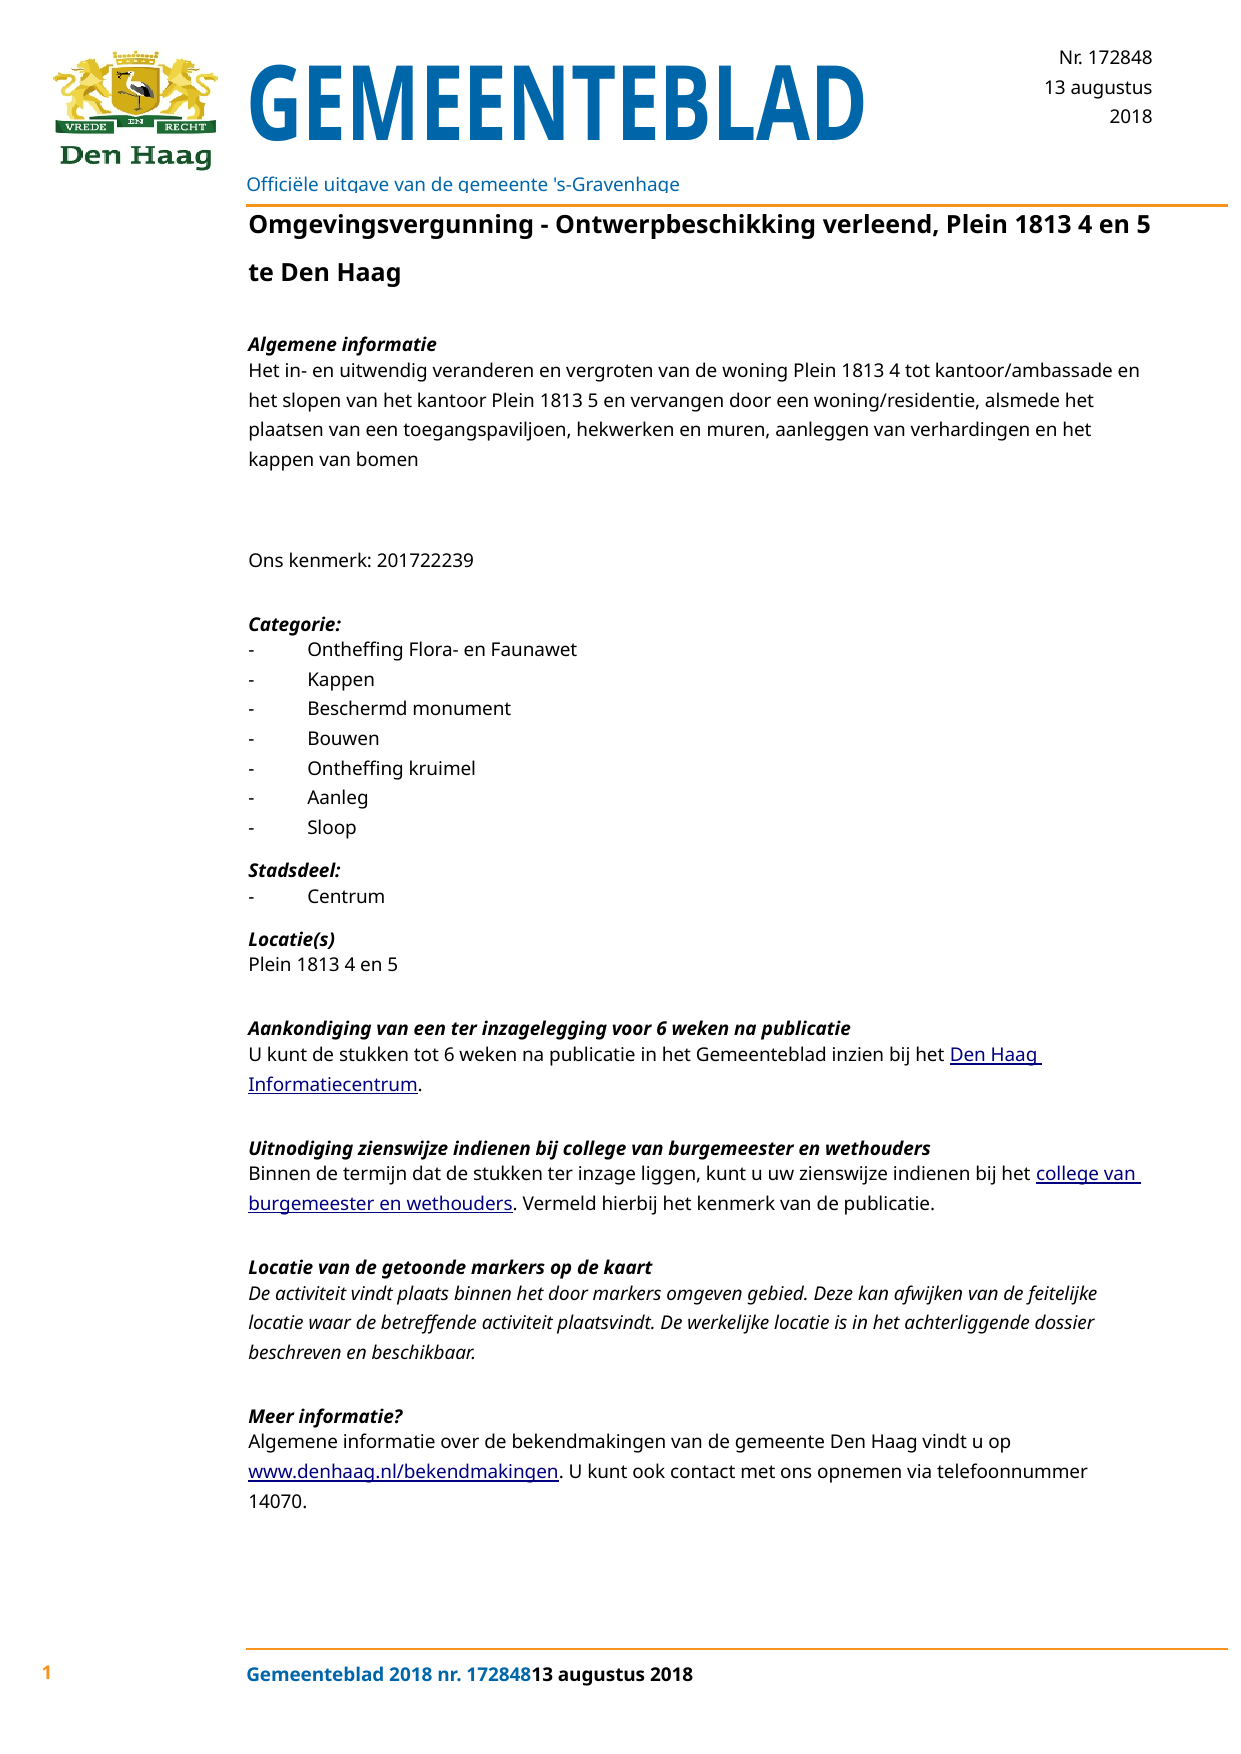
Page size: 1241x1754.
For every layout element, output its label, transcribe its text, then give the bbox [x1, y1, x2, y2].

text Categorie: [248, 611, 1152, 636]
text Algemene informatie [248, 331, 1152, 357]
text Plein 1813 4 en 5 [248, 952, 1152, 977]
text Locatie(s) [248, 926, 1152, 952]
text Stadsdeel: [248, 857, 1152, 883]
list Ontheffing Flora- en Faunawet [248, 636, 1152, 662]
text Binnen de termijn dat de stukken ter inzage liggen, kunt u uw zienswijze indienen bij het college van burgemeester en wethouders. Vermeld hierbij het kenmerk van de publicatie. [248, 1161, 1152, 1216]
text Aankondiging van een ter inzagelegging voor 6 weken na publicatie [248, 1016, 1152, 1041]
list Sloop [248, 814, 1152, 840]
text Meer informatie? [248, 1403, 1152, 1429]
text Uitnodiging zienswijze indienen bij college van burgemeester en wethouders [248, 1135, 1152, 1161]
text Het in- en uitwendig veranderen en vergroten van de woning Plein 1813 4 tot kantoor/ambassade en het slopen van het kantoor Plein 1813 5 en vervangen door een woning/residentie, alsmede het plaatsen van een toegangspaviljoen, hekwerken en muren, aanleggen van verhardingen en het kappen van bomen [248, 357, 1152, 472]
text Locatie van de getoonde markers op de kaart [248, 1254, 1152, 1280]
list Beschermd monument [248, 696, 1152, 721]
list Ontheffing kruimel [248, 755, 1152, 781]
text Omgevingsvergunning - Ontwerpbeschikking verleend, Plein 1813 4 en 5 te Den Haag [248, 207, 1152, 288]
text U kunt de stukken tot 6 weken na publicatie in het Gemeenteblad inzien bij het Den Haag Informatiecentrum. [248, 1041, 1152, 1097]
text Ons kenmerk: 201722239 [248, 547, 1152, 572]
list Bouwen [248, 725, 1152, 751]
text De activiteit vindt plaats binnen het door markers omgeven gebied. Deze kan afwijken van de feitelijke locatie waar de betreffende activiteit plaatsvindt. De werkelijke locatie is in het achterliggende dossier beschreven en beschikbaar. [248, 1280, 1152, 1365]
list Aanleg [248, 784, 1152, 810]
list Centrum [248, 883, 1152, 908]
text Algemene informatie over de bekendmakingen van de gemeente Den Haag vindt u op www.denhaag.nl/bekendmakingen. U kunt ook contact met ons opnemen via telefoonnummer 14070. [248, 1429, 1152, 1514]
picture [41, 47, 231, 172]
list Kappen [248, 666, 1152, 692]
